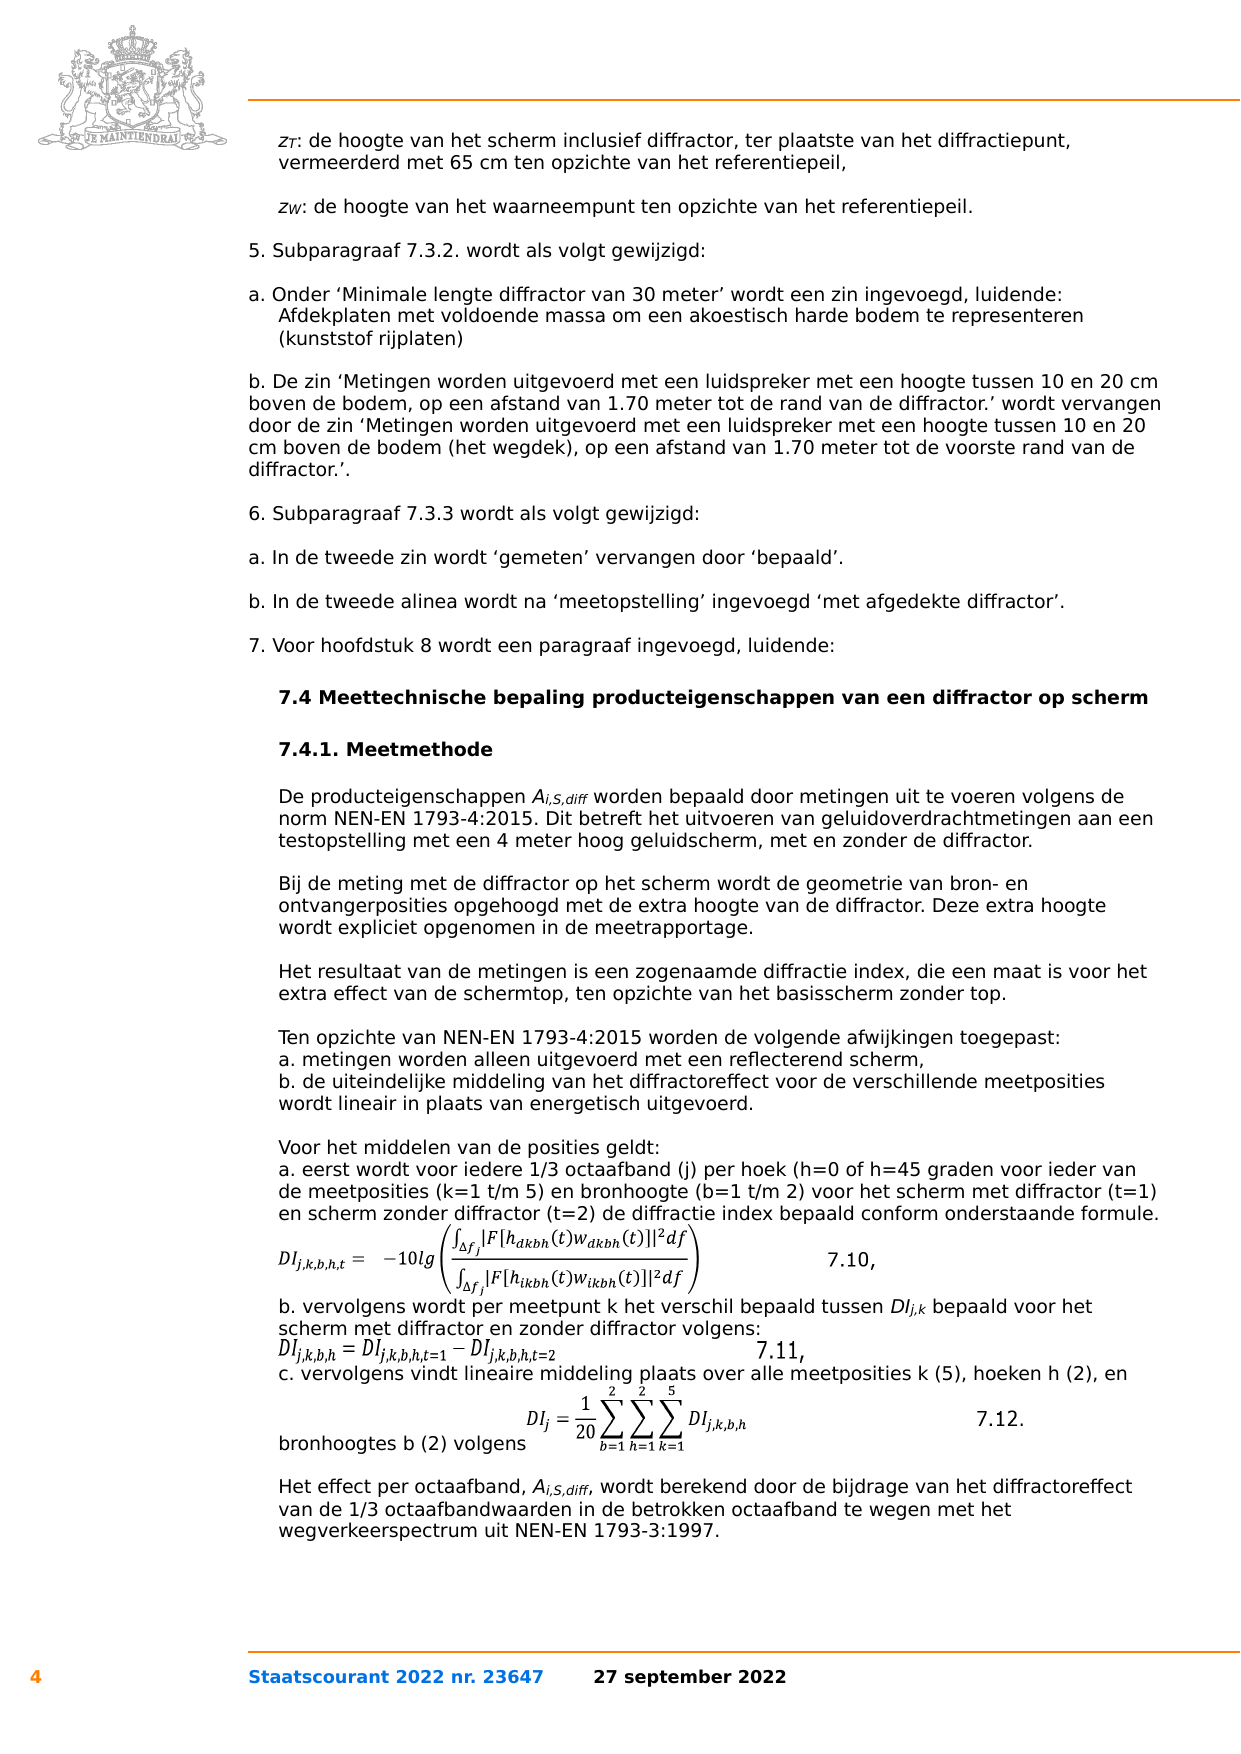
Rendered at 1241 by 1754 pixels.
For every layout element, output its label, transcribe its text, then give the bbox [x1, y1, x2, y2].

subtitle 7.4.1. Meetmethode [278, 738, 1163, 761]
text Afdekplaten met voldoende massa om een akoestisch harde bodem te representeren (kunststof rijplaten) [278, 305, 1163, 349]
text a. Onder ‘Minimale lengte diffractor van 30 meter’ wordt een zin ingevoegd, luidende: [248, 283, 1163, 305]
text zW: de hoogte van het waarneempunt ten opzichte van het referentiepeil. [278, 196, 1163, 218]
text b. In de tweede alinea wordt na ‘meetopstelling’ ingevoegd ‘met afgedekte diffractor’. [248, 591, 1163, 613]
text c. vervolgens vindt lineaire middeling plaats over alle meetposities k (5), hoeken h (2), en bronhoogtes b (2) volgens [278, 1363, 1163, 1454]
text Voor het middelen van de posities geldt: [278, 1137, 1163, 1159]
text a. In de tweede zin wordt ‘gemeten’ vervangen door ‘bepaald’. [248, 547, 1163, 569]
text a. eerst wordt voor iedere 1/3 octaafband (j) per hoek (h=0 of h=45 graden voor ieder van de meetposities (k=1 t/m 5) en bronhoogte (b=1 t/m 2) voor het scherm met diffractor (t=1) en scherm zonder diffractor (t=2) de diffractie index bepaald conform onderstaande formule. [278, 1159, 1163, 1296]
picture [278, 1224, 875, 1296]
text b. vervolgens wordt per meetpunt k het verschil bepaald tussen DIj,k bepaald voor het scherm met diffractor en zonder diffractor volgens: [278, 1296, 1163, 1363]
text De producteigenschappen Ai,S,diff worden bepaald door metingen uit te voeren volgens de norm NEN-EN 1793-4:2015. Dit betreft het uitvoeren van geluidoverdrachtmetingen aan een testopstelling met een 4 meter hoog geluidscherm, met en zonder de diffractor. [278, 786, 1163, 851]
text Het resultaat van de metingen is een zogenaamde diffractie index, die een maat is voor het extra effect van de schermtop, ten opzichte van het basisscherm zonder top. [278, 961, 1163, 1005]
text 7. Voor hoofdstuk 8 wordt een paragraaf ingevoegd, luidende: [248, 634, 1163, 657]
text Bij de meting met de diffractor op het scherm wordt de geometrie van bron- en ontvangerposities opgehoogd met de extra hoogte van de diffractor. Deze extra hoogte wordt expliciet opgenomen in de meetrapportage. [278, 873, 1163, 939]
text Het effect per octaafband, Ai,S,diff, wordt berekend door de bijdrage van het diffractoreffect van de 1/3 octaafbandwaarden in de betrokken octaafband te wegen met het wegverkeerspectrum uit NEN-EN 1793-3:1997. [278, 1476, 1163, 1542]
picture [278, 1339, 804, 1364]
text b. De zin ‘Metingen worden uitgevoerd met een luidspreker met een hoogte tussen 10 en 20 cm boven de bodem, op een afstand van 1.70 meter tot de rand van de diffractor.’ wordt vervangen door de zin ‘Metingen worden uitgevoerd met een luidspreker met een hoogte tussen 10 en 20 cm boven de bodem (het wegdek), op een afstand van 1.70 meter tot de voorste rand van de diffractor.’. [248, 371, 1163, 481]
text 5. Subparagraaf 7.3.2. wordt als volgt gewijzigd: [248, 239, 1163, 262]
text 6. Subparagraaf 7.3.3 wordt als volgt gewijzigd: [248, 503, 1163, 525]
text a. metingen worden alleen uitgevoerd met een reflecterend scherm, [278, 1049, 1163, 1071]
text zT: de hoogte van het scherm inclusief diffractor, ter plaatste van het diffractiepunt, vermeerderd met 65 cm ten opzichte van het referentiepeil, [278, 130, 1163, 174]
text b. de uiteindelijke middeling van het diffractoreffect voor de verschillende meetposities wordt lineair in plaats van energetisch uitgevoerd. [278, 1071, 1163, 1115]
picture [38, 25, 227, 150]
picture [526, 1385, 1023, 1451]
text Ten opzichte van NEN-EN 1793-4:2015 worden de volgende afwijkingen toegepast: [278, 1027, 1163, 1049]
subtitle 7.4 Meettechnische bepaling producteigenschappen van een diffractor op scherm [278, 687, 1163, 708]
